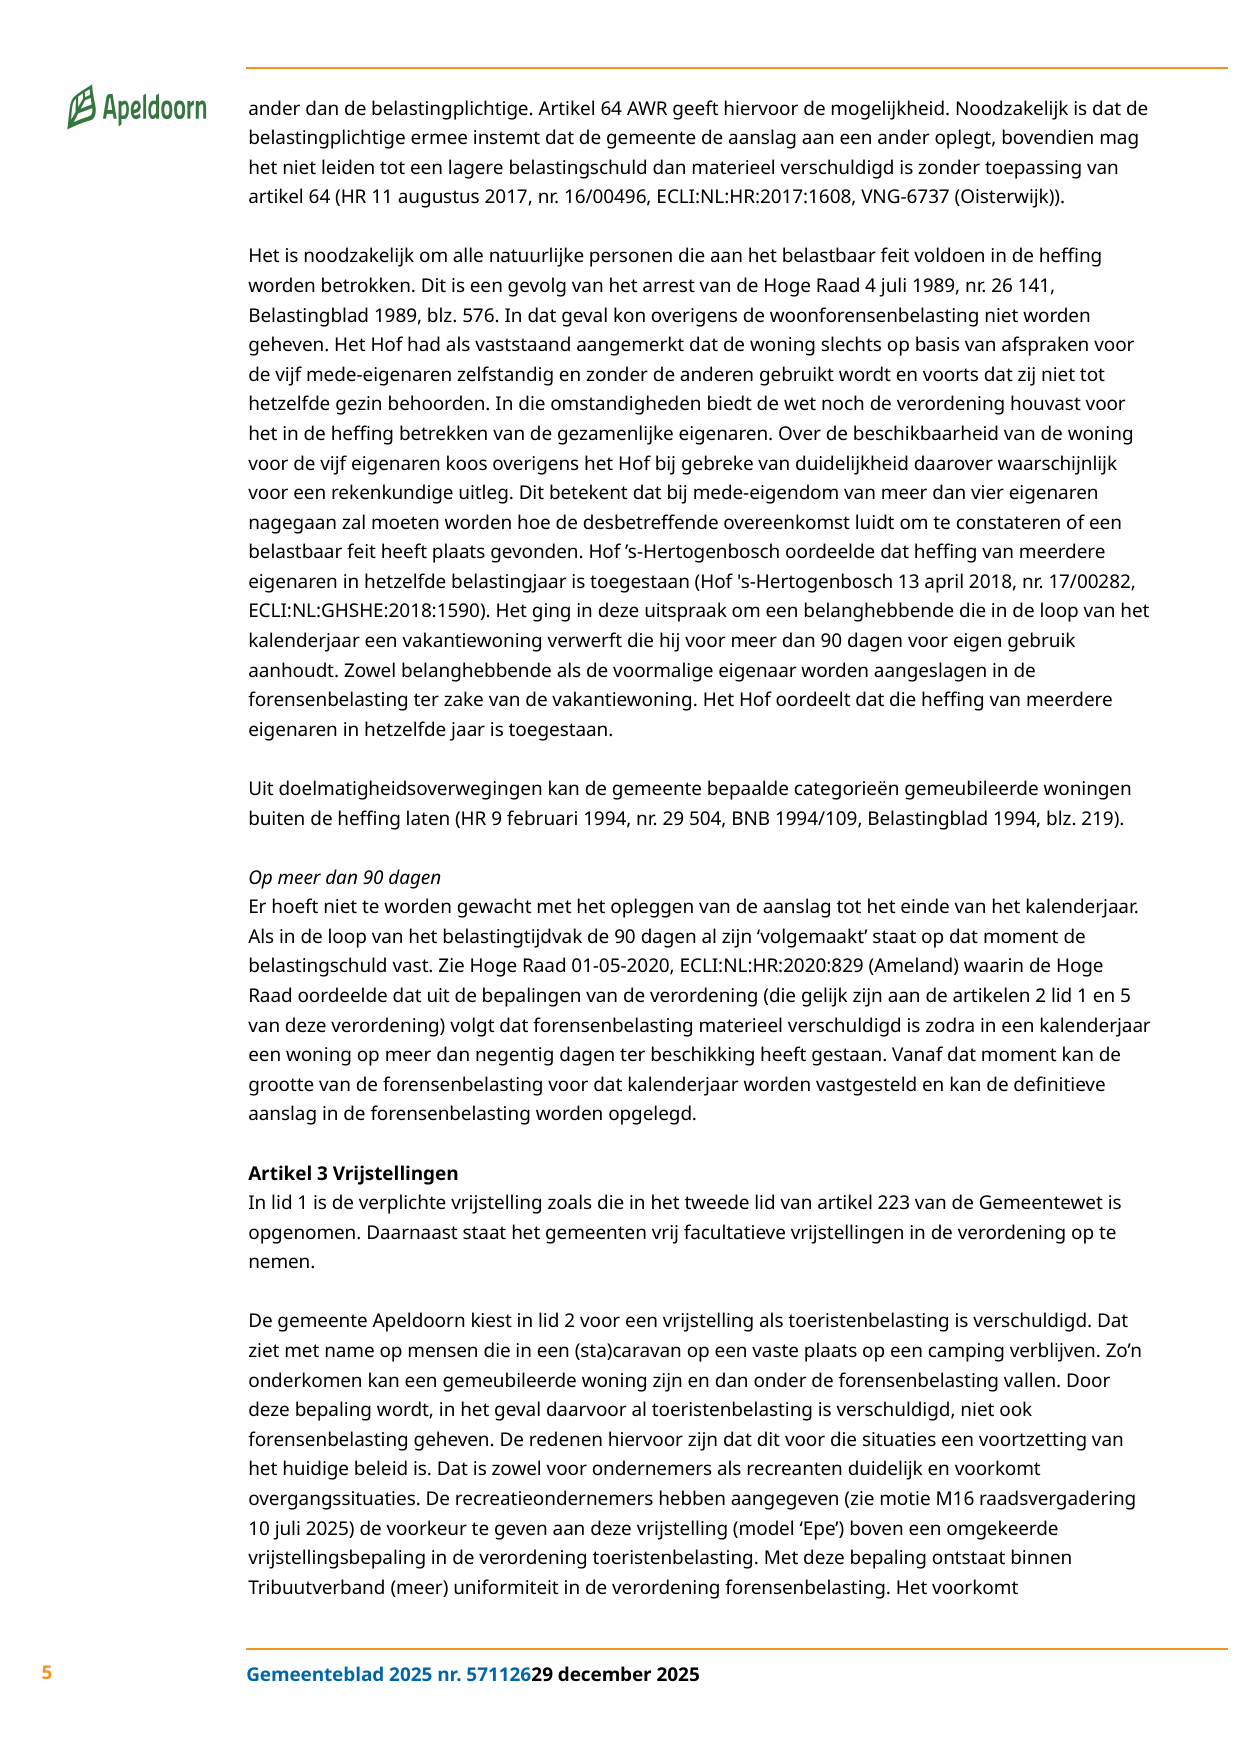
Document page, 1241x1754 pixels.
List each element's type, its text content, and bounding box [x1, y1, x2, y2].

text ander dan de belastingplichtige. Artikel 64 AWR geeft hiervoor de mogelijkheid. Noodzakelijk is dat de belastingplichtige ermee instemt dat de gemeente de aanslag aan een ander oplegt, bovendien mag het niet leiden tot een lagere belastingschuld dan materieel verschuldigd is zonder toepassing van artikel 64 (HR 11 augustus 2017, nr. 16/00496, ECLI:NL:HR:2017:1608, VNG-6737 (Oisterwijk)). [248, 95, 1152, 209]
text Op meer dan 90 dagen [248, 864, 1152, 890]
text In lid 1 is de verplichte vrijstelling zoals die in het tweede lid van artikel 223 van de Gemeentewet is opgenomen. Daarnaast staat het gemeenten vrij facultatieve vrijstellingen in de verordening op te nemen. [248, 1189, 1152, 1274]
text Artikel 3 Vrijstellingen [248, 1160, 1152, 1186]
text De gemeente Apeldoorn kiest in lid 2 voor een vrijstelling als toeristenbelasting is verschuldigd. Dat ziet met name op mensen die in een (sta)caravan op een vaste plaats op een camping verblijven. Zo’n onderkomen kan een gemeubileerde woning zijn en dan onder de forensenbelasting vallen. Door deze bepaling wordt, in het geval daarvoor al toeristenbelasting is verschuldigd, niet ook forensenbelasting geheven. De redenen hiervoor zijn dat dit voor die situaties een voortzetting van het huidige beleid is. Dat is zowel voor ondernemers als recreanten duidelijk en voorkomt overgangssituaties. De recreatieondernemers hebben aangegeven (zie motie M16 raadsvergadering 10 juli 2025) de voorkeur te geven aan deze vrijstelling (model ‘Epe’) boven een omgekeerde vrijstellingsbepaling in de verordening toeristenbelasting. Met deze bepaling ontstaat binnen Tribuutverband (meer) uniformiteit in de verordening forensenbelasting. Het voorkomt [248, 1308, 1152, 1600]
text Het is noodzakelijk om alle natuurlijke personen die aan het belastbaar feit voldoen in de heffing worden betrokken. Dit is een gevolg van het arrest van de Hoge Raad 4 juli 1989, nr. 26 141, Belastingblad 1989, blz. 576. In dat geval kon overigens de woonforensenbelasting niet worden geheven. Het Hof had als vaststaand aangemerkt dat de woning slechts op basis van afspraken voor de vijf mede-eigenaren zelfstandig en zonder de anderen gebruikt wordt en voorts dat zij niet tot hetzelfde gezin behoorden. In die omstandigheden biedt de wet noch de verordening houvast voor het in de heffing betrekken van de gezamenlijke eigenaren. Over de beschikbaarheid van de woning voor de vijf eigenaren koos overigens het Hof bij gebreke van duidelijkheid daarover waarschijnlijk voor een rekenkundige uitleg. Dit betekent dat bij mede-eigendom van meer dan vier eigenaren nagegaan zal moeten worden hoe de desbetreffende overeenkomst luidt om te constateren of een belastbaar feit heeft plaats gevonden. Hof ’s-Hertogenbosch oordeelde dat heffing van meerdere eigenaren in hetzelfde belastingjaar is toegestaan (Hof 's-Hertogenbosch 13 april 2018, nr. 17/00282, ECLI:NL:GHSHE:2018:1590). Het ging in deze uitspraak om een belanghebbende die in de loop van het kalenderjaar een vakantiewoning verwerft die hij voor meer dan 90 dagen voor eigen gebruik aanhoudt. Zowel belanghebbende als de voormalige eigenaar worden aangeslagen in de forensenbelasting ter zake van de vakantiewoning. Het Hof oordeelt dat die heffing van meerdere eigenaren in hetzelfde jaar is toegestaan. [248, 243, 1152, 742]
text Er hoeft niet te worden gewacht met het opleggen van de aanslag tot het einde van het kalenderjaar. Als in de loop van het belastingtijdvak de 90 dagen al zijn ‘volgemaakt’ staat op dat moment de belastingschuld vast. Zie Hoge Raad 01-05-2020, ECLI:NL:HR:2020:829 (Ameland) waarin de Hoge Raad oordeelde dat uit de bepalingen van de verordening (die gelijk zijn aan de artikelen 2 lid 1 en 5 van deze verordening) volgt dat forensenbelasting materieel verschuldigd is zodra in een kalenderjaar een woning op meer dan negentig dagen ter beschikking heeft gestaan. Vanaf dat moment kan de grootte van de forensenbelasting voor dat kalenderjaar worden vastgesteld en kan de definitieve aanslag in de forensenbelasting worden opgelegd. [248, 893, 1152, 1126]
text Uit doelmatigheidsoverwegingen kan de gemeente bepaalde categorieën gemeubileerde woningen buiten de heffing laten (HR 9 februari 1994, nr. 29 504, BNB 1994/109, Belastingblad 1994, blz. 219). [248, 775, 1152, 831]
picture [41, 47, 231, 172]
